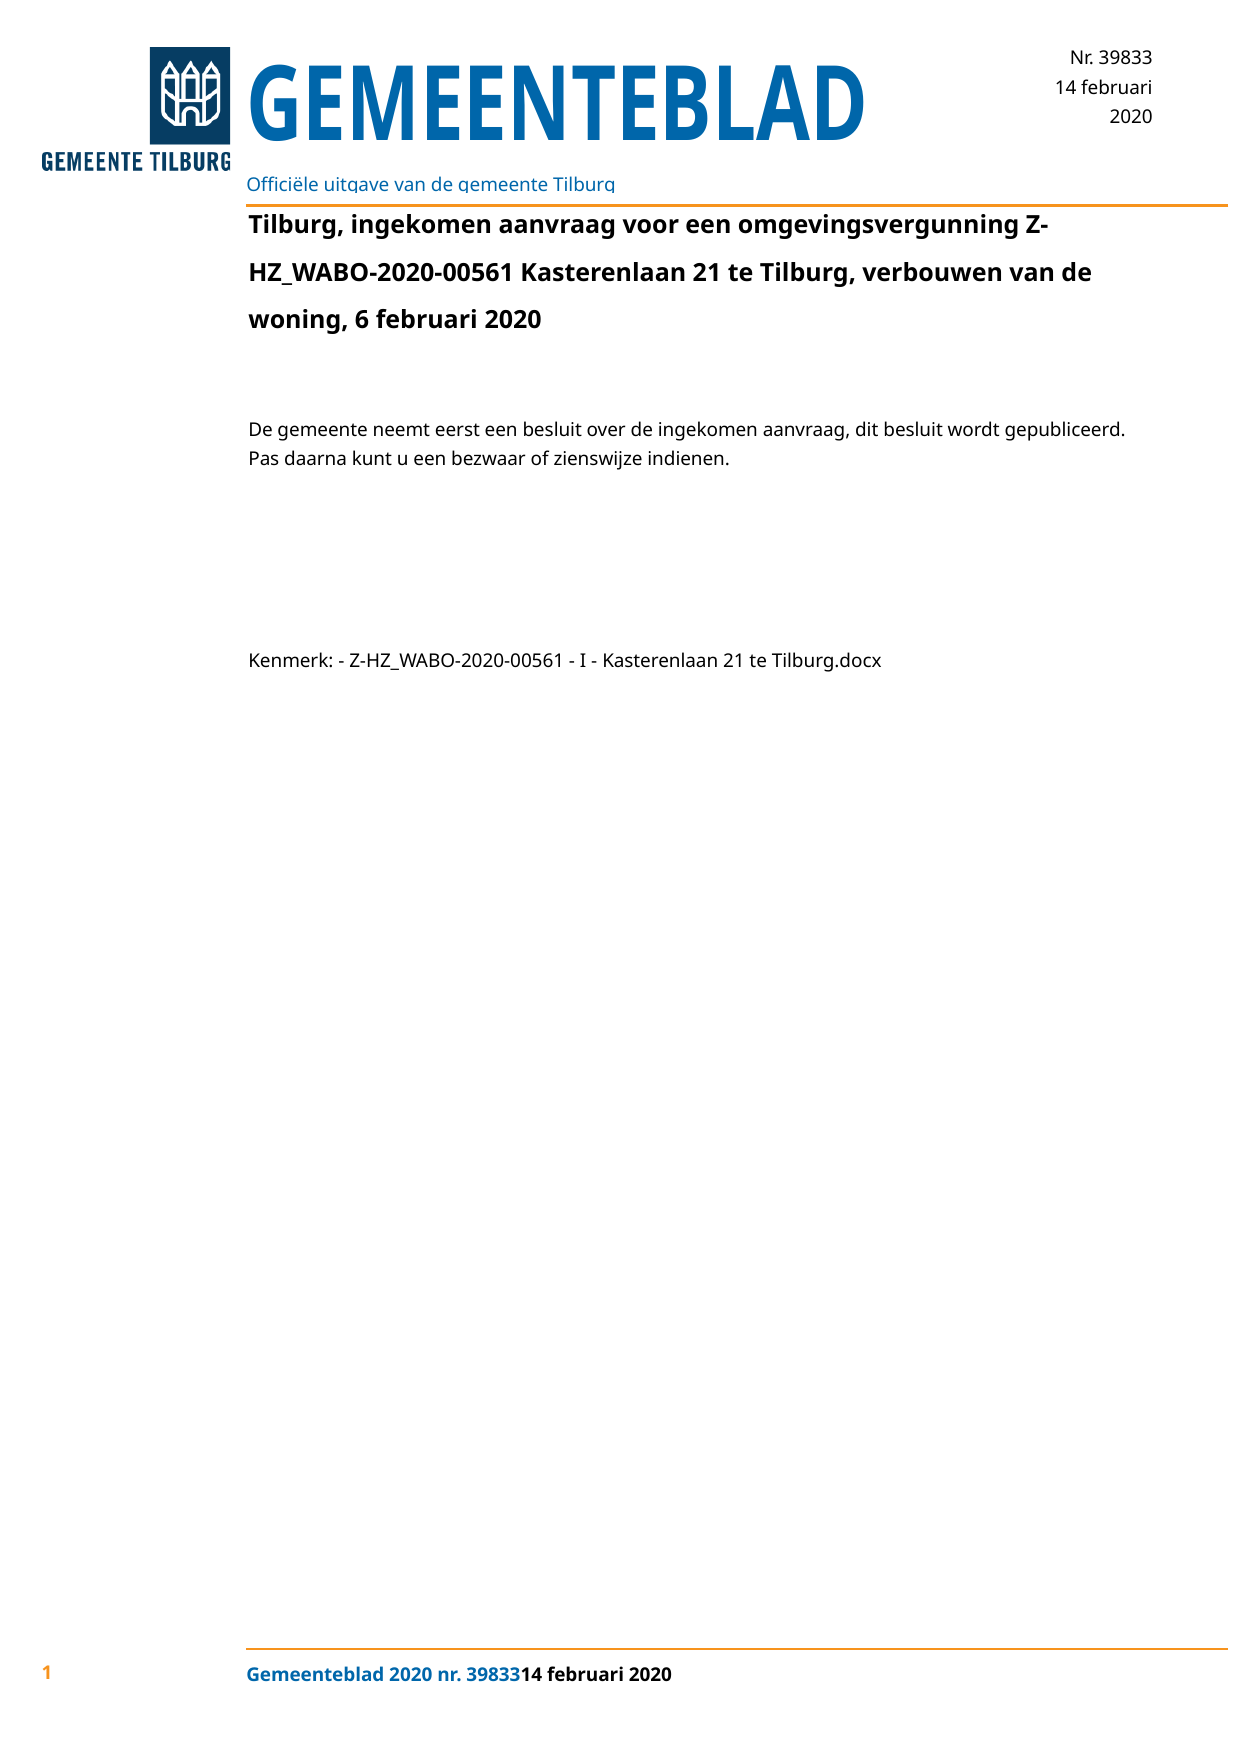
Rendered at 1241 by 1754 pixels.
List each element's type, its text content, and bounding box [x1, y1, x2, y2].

text Tilburg, ingekomen aanvraag voor een omgevingsvergunning Z-HZ_WABO-2020-00561 Kasterenlaan 21 te Tilburg, verbouwen van de woning, 6 februari 2020 [248, 207, 1152, 336]
text Kenmerk: - Z-HZ_WABO-2020-00561 - I - Kasterenlaan 21 te Tilburg.docx [248, 647, 1152, 673]
text De gemeente neemt eerst een besluit over de ingekomen aanvraag, dit besluit wordt gepubliceerd. Pas daarna kunt u een bezwaar of zienswijze indienen. [248, 416, 1152, 471]
picture [41, 47, 231, 172]
